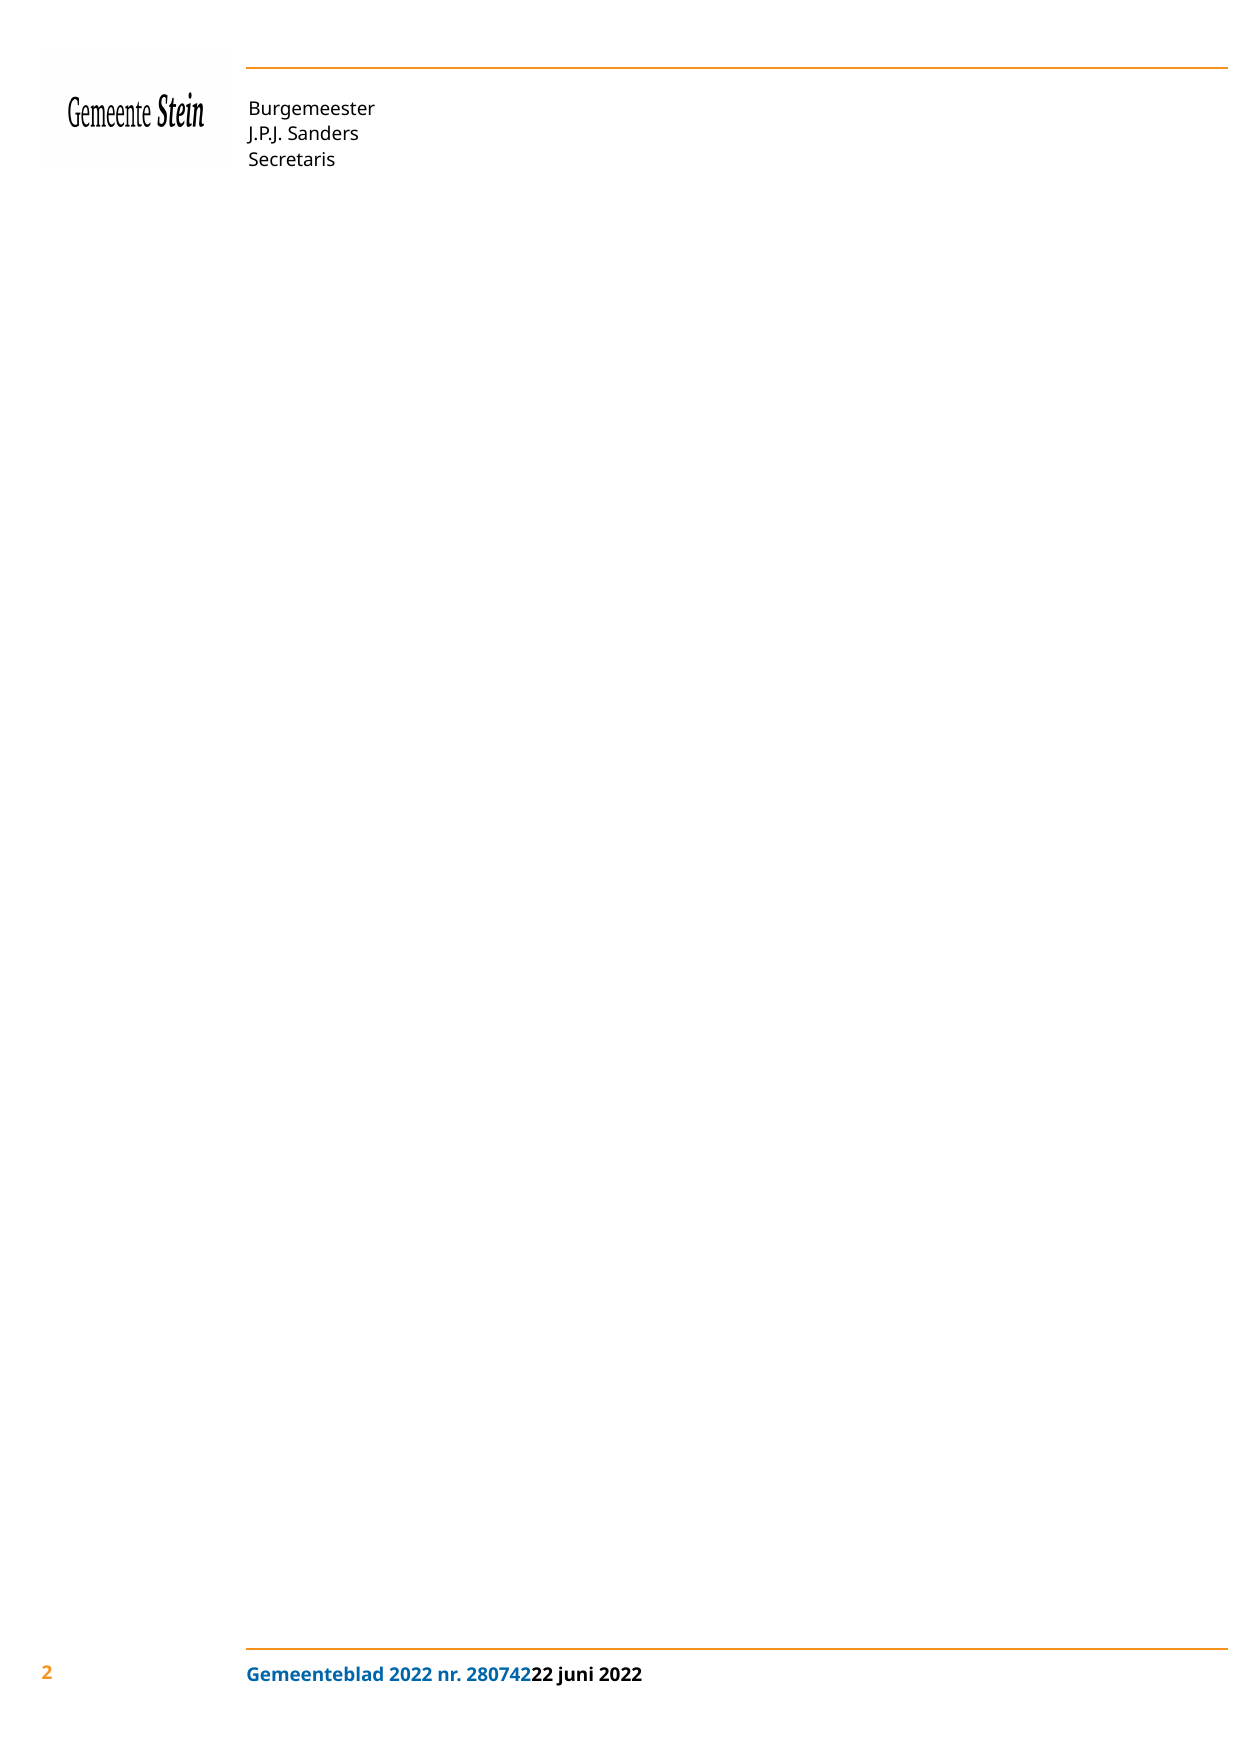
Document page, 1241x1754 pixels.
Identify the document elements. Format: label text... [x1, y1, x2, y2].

text J.P.J. Sanders [248, 121, 1152, 146]
text Burgemeester [248, 95, 1152, 121]
text Secretaris [248, 146, 1152, 172]
picture [41, 47, 231, 172]
